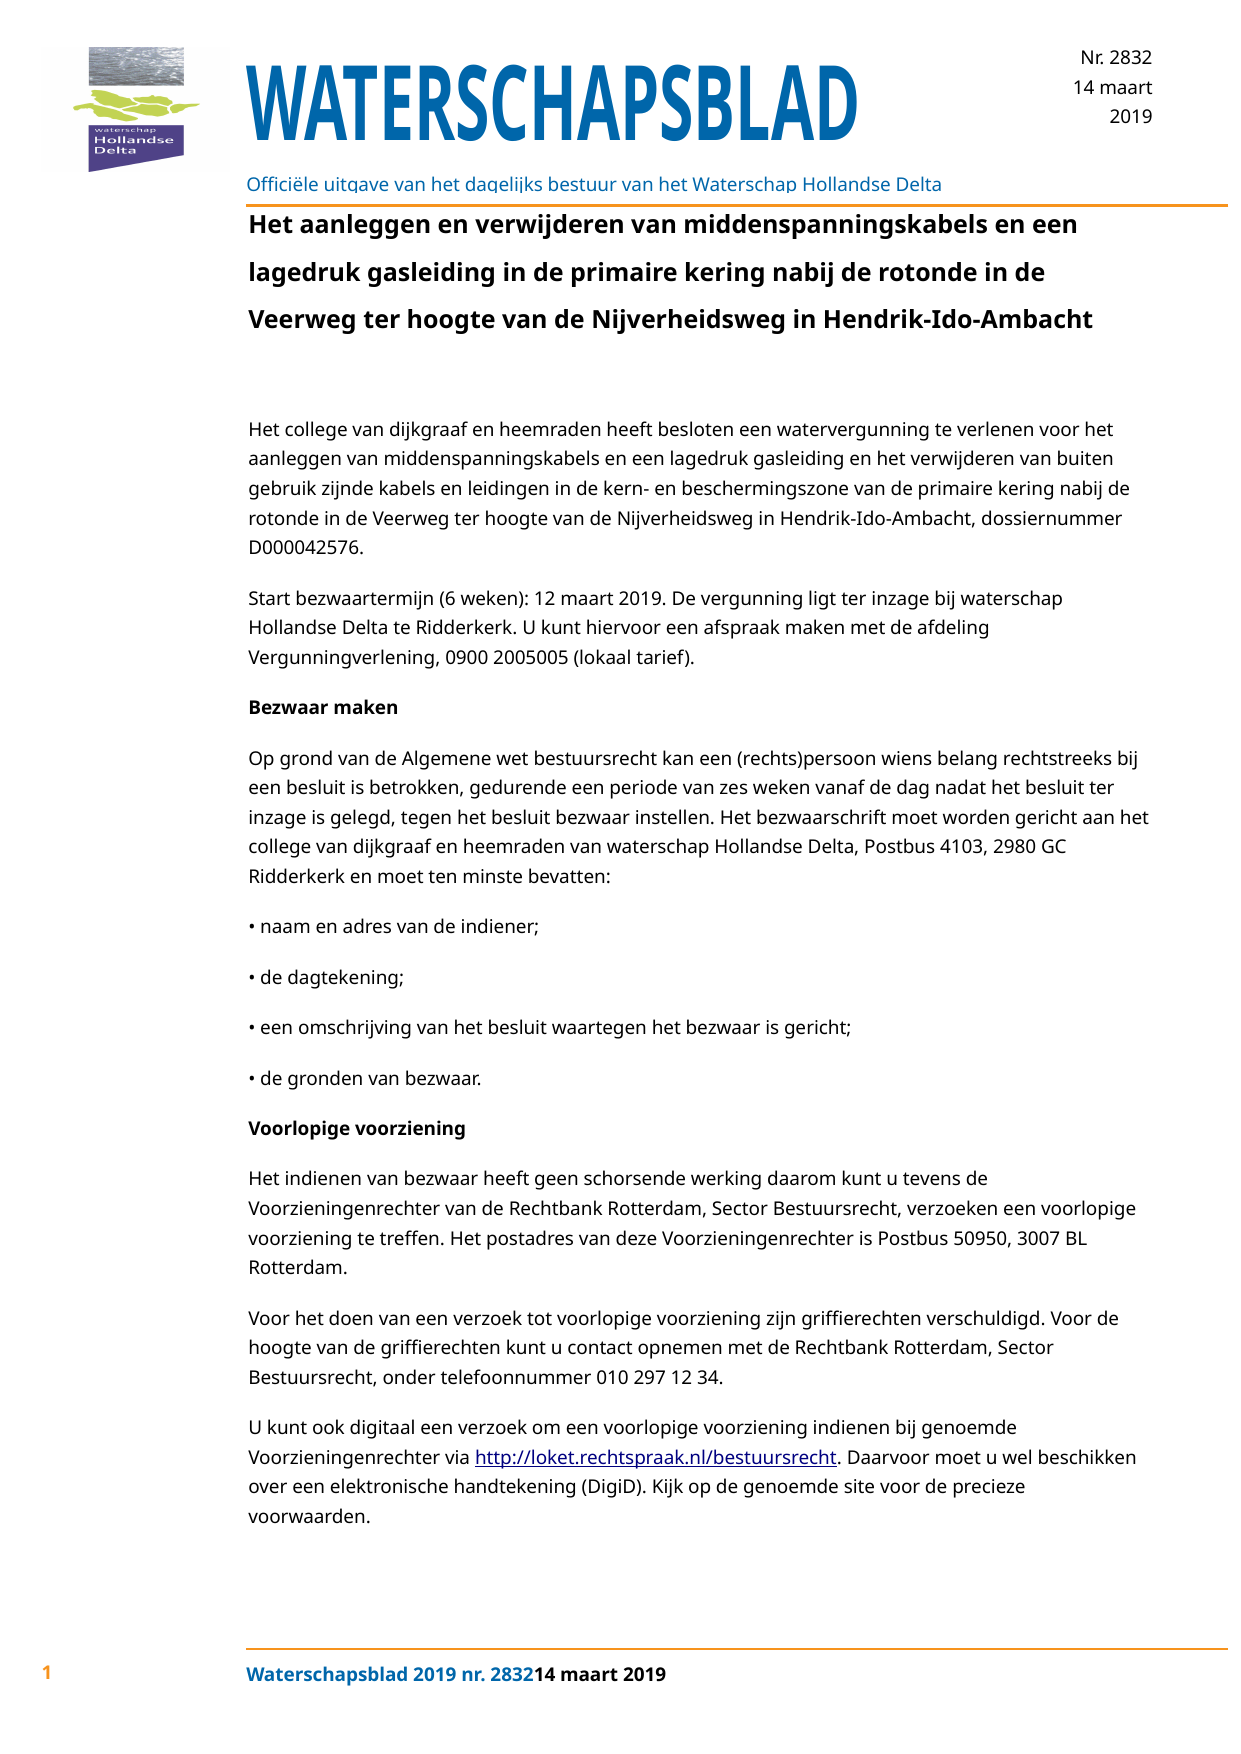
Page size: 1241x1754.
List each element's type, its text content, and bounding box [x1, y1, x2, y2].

text Start bezwaartermijn (6 weken): 12 maart 2019. De vergunning ligt ter inzage bij waterschap Hollandse Delta te Ridderkerk. U kunt hiervoor een afspraak maken met de afdeling Vergunningverlening, 0900 2005005 (lokaal tarief). [248, 585, 1152, 669]
picture [41, 47, 231, 172]
text Voorlopige voorziening [248, 1115, 1152, 1141]
text Het indienen van bezwaar heeft geen schorsende werking daarom kunt u tevens de Voorzieningenrechter van de Rechtbank Rotterdam, Sector Bestuursrecht, verzoeken een voorlopige voorziening te treffen. Het postadres van deze Voorzieningenrechter is Postbus 50950, 3007 BL Rotterdam. [248, 1166, 1152, 1280]
text • de dagtekening; [248, 964, 1152, 989]
text Het college van dijkgraaf en heemraden heeft besloten een watervergunning te verlenen voor het aanleggen van middenspanningskabels en een lagedruk gasleiding en het verwijderen van buiten gebruik zijnde kabels en leidingen in de kern- en beschermingszone van de primaire kering nabij de rotonde in de Veerweg ter hoogte van de Nijverheidsweg in Hendrik-Ido-Ambacht, dossiernummer D000042576. [248, 416, 1152, 560]
text U kunt ook digitaal een verzoek om een voorlopige voorziening indienen bij genoemde Voorzieningenrechter via http://loket.rechtspraak.nl/bestuursrecht. Daarvoor moet u wel beschikken over een elektronische handtekening (DigiD). Kijk op de genoemde site voor de precieze voorwaarden. [248, 1414, 1152, 1529]
text Op grond van de Algemene wet bestuursrecht kan een (rechts)persoon wiens belang rechtstreeks bij een besluit is betrokken, gedurende een periode van zes weken vanaf de dag nadat het besluit ter inzage is gelegd, tegen het besluit bezwaar instellen. Het bezwaarschrift moet worden gericht aan het college van dijkgraaf en heemraden van waterschap Hollandse Delta, Postbus 4103, 2980 GC Ridderkerk en moet ten minste bevatten: [248, 745, 1152, 889]
text • naam en adres van de indiener; [248, 913, 1152, 939]
text Bezwaar maken [248, 694, 1152, 720]
text • een omschrijving van het besluit waartegen het bezwaar is gericht; [248, 1014, 1152, 1040]
text • de gronden van bezwaar. [248, 1065, 1152, 1090]
text Het aanleggen en verwijderen van middenspanningskabels en een lagedruk gasleiding in de primaire kering nabij de rotonde in de Veerweg ter hoogte van de Nijverheidsweg in Hendrik-Ido-Ambacht [248, 207, 1152, 336]
text Voor het doen van een verzoek tot voorlopige voorziening zijn griffierechten verschuldigd. Voor de hoogte van de griffierechten kunt u contact opnemen met de Rechtbank Rotterdam, Sector Bestuursrecht, onder telefoonnummer 010 297 12 34. [248, 1305, 1152, 1389]
